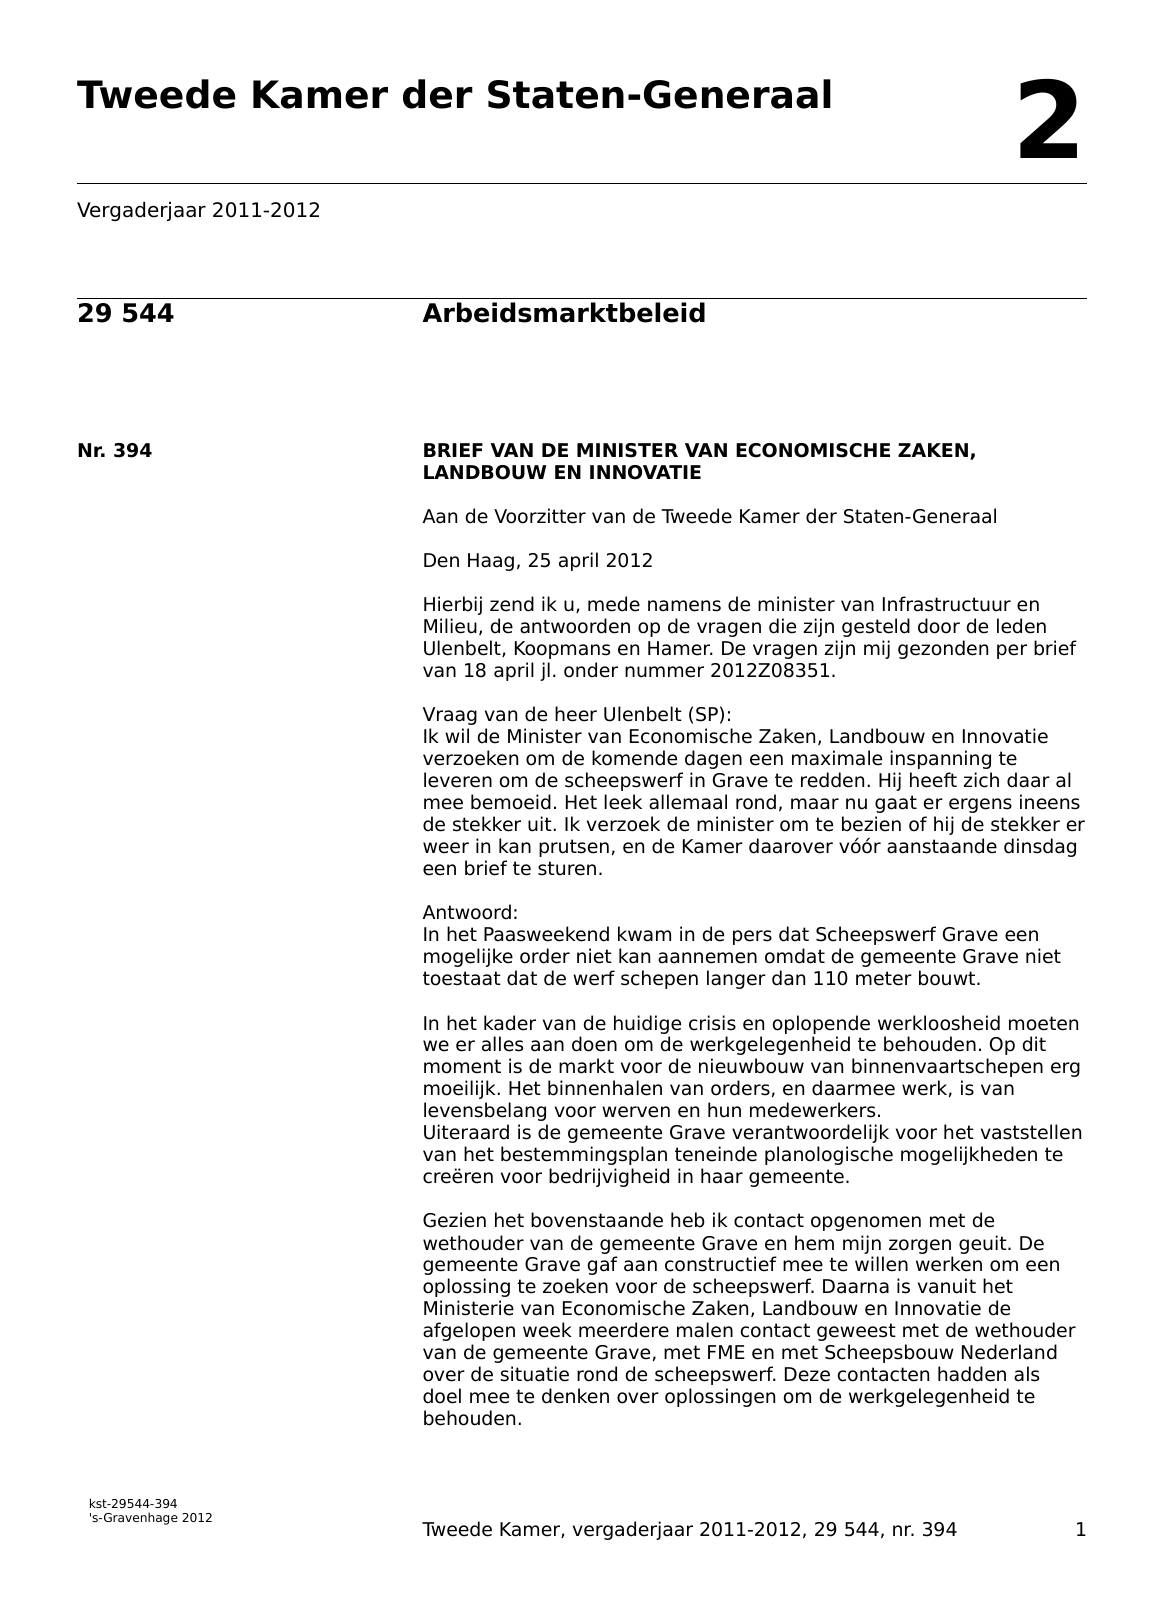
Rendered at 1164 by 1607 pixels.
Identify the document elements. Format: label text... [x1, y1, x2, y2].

subtitle Nr. 394 BRIEF VAN DE MINISTER VAN ECONOMISCHE ZAKEN, LANDBOUW EN INNOVATIE [77, 440, 1087, 484]
table_cell Vergaderjaar 2011-2012 [77, 184, 1087, 298]
subtitle 29 544 Arbeidsmarktbeleid [77, 299, 1087, 329]
text Vraag van de heer Ulenbelt (SP): [422, 704, 1087, 726]
text Uiteraard is de gemeente Grave verantwoordelijk voor het vaststellen van het bestemmingsplan teneinde planologische mogelijkheden te creëren voor bedrijvigheid in haar gemeente. [422, 1122, 1087, 1188]
text kst-29544-394 [88, 1497, 323, 1511]
text Antwoord: [422, 902, 1087, 924]
table_header 2 [886, 59, 1087, 183]
text 's-Gravenhage 2012 [88, 1511, 323, 1525]
text Ik wil de Minister van Economische Zaken, Landbouw en Innovatie verzoeken om de komende dagen een maximale inspanning te leveren om de scheepswerf in Grave te redden. Hij heeft zich daar al mee bemoeid. Het leek allemaal rond, maar nu gaat er ergens ineens de stekker uit. Ik verzoek de minister om te bezien of hij de stekker er weer in kan prutsen, en de Kamer daarover vóór aanstaande dinsdag een brief te sturen. [422, 726, 1087, 880]
text Hierbij zend ik u, mede namens de minister van Infrastructuur en Milieu, de antwoorden op de vragen die zijn gesteld door de leden Ulenbelt, Koopmans en Hamer. De vragen zijn mij gezonden per brief van 18 april jl. onder nummer 2012Z08351. [422, 594, 1087, 682]
text Gezien het bovenstaande heb ik contact opgenomen met de wethouder van de gemeente Grave en hem mijn zorgen geuit. De gemeente Grave gaf aan constructief mee te willen werken om een oplossing te zoeken voor de scheepswerf. Daarna is vanuit het Ministerie van Economische Zaken, Landbouw en Innovatie de afgelopen week meerdere malen contact geweest met de wethouder van de gemeente Grave, met FME en met Scheepsbouw Nederland over de situatie rond de scheepswerf. Deze contacten hadden als doel mee te denken over oplossingen om de werkgelegenheid te behouden. [422, 1210, 1087, 1430]
text In het kader van de huidige crisis en oplopende werkloosheid moeten we er alles aan doen om de werkgelegenheid te behouden. Op dit moment is de markt voor de nieuwbouw van binnenvaartschepen erg moeilijk. Het binnenhalen van orders, en daarmee werk, is van levensbelang voor werven en hun medewerkers. [422, 1012, 1087, 1122]
table_header Tweede Kamer der Staten-Generaal [77, 59, 886, 183]
text In het Paasweekend kwam in de pers dat Scheepswerf Grave een mogelijke order niet kan aannemen omdat de gemeente Grave niet toestaat dat de werf schepen langer dan 110 meter bouwt. [422, 924, 1087, 990]
text Den Haag, 25 april 2012 [422, 550, 1087, 572]
text Aan de Voorzitter van de Tweede Kamer der Staten-Generaal [422, 506, 1087, 528]
